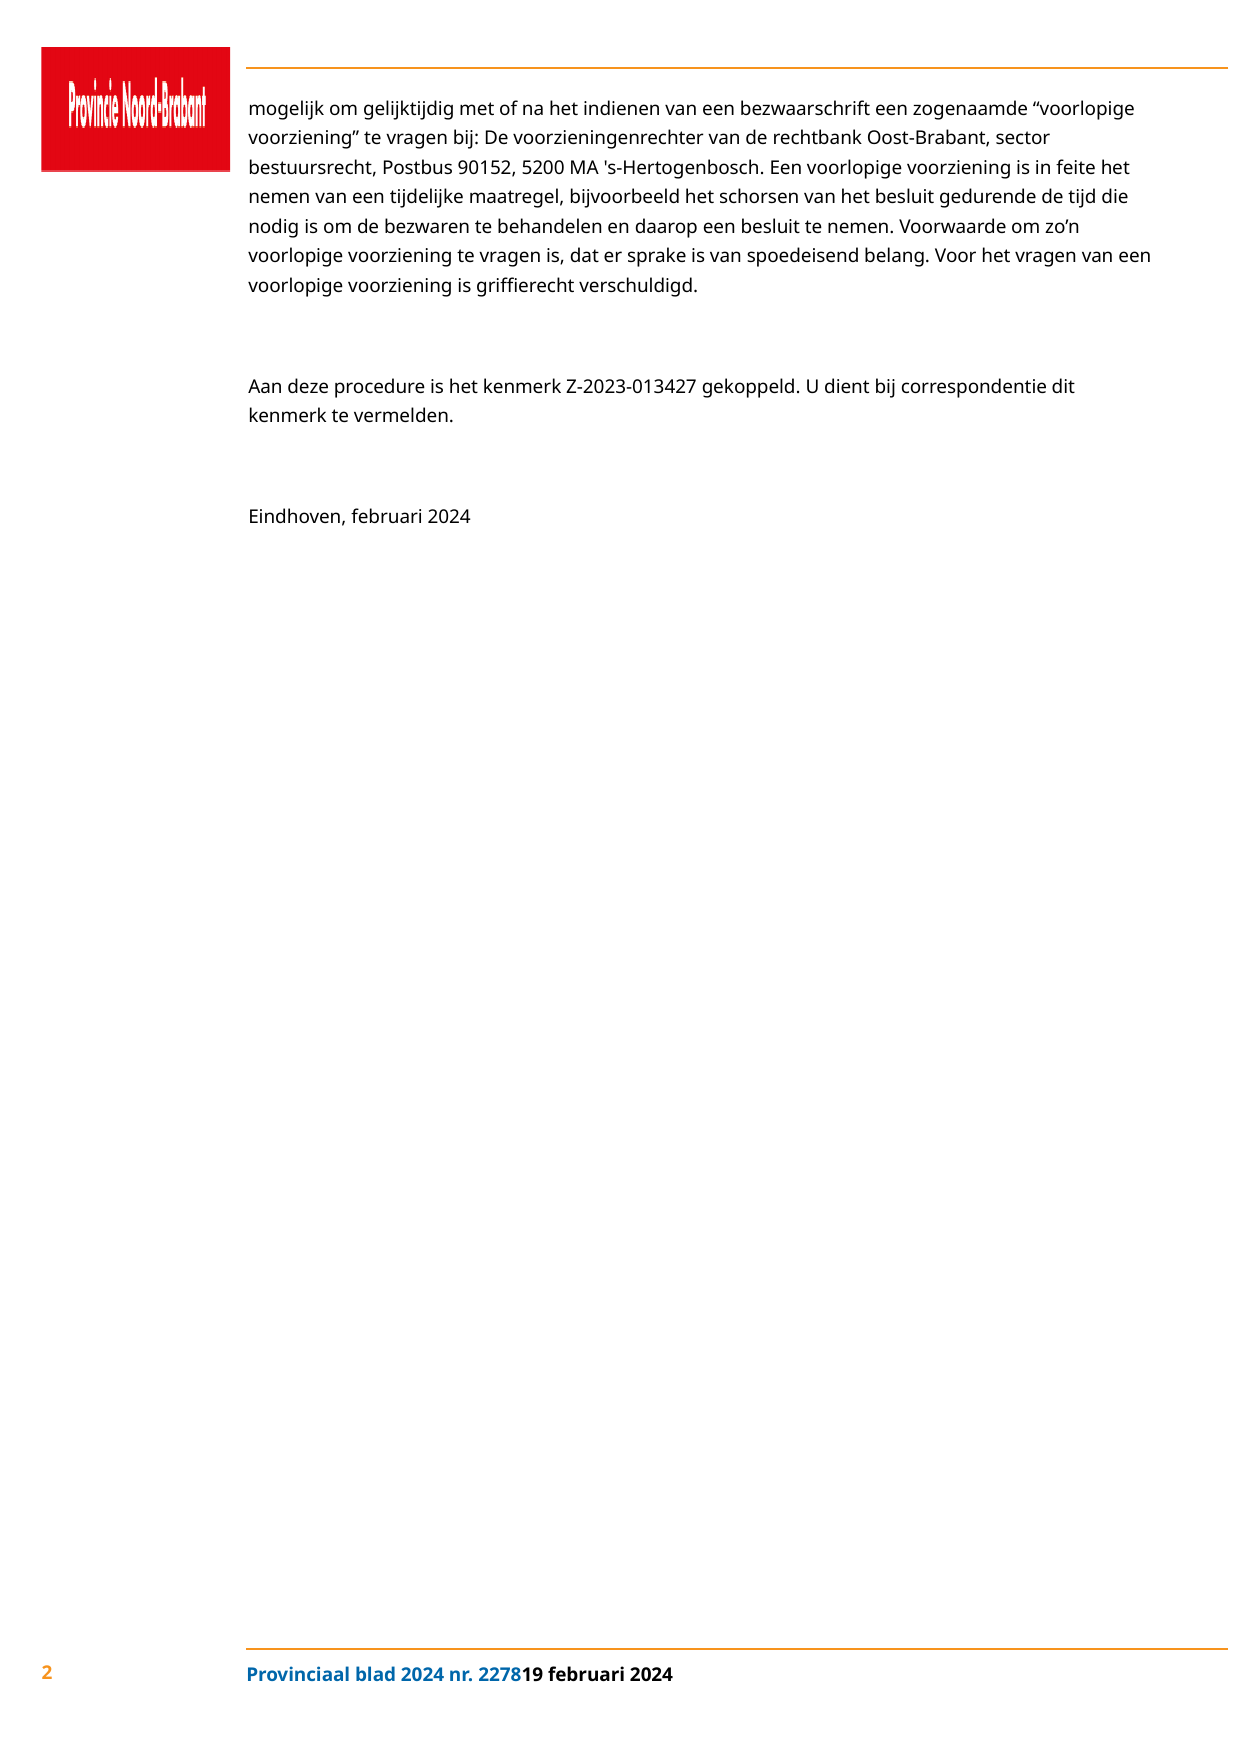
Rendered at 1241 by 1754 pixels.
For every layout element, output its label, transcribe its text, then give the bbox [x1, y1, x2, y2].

text Aan deze procedure is het kenmerk Z-2023-013427 gekoppeld. U dient bij correspondentie dit kenmerk te vermelden. [248, 373, 1152, 428]
text Eindhoven, februari 2024 [248, 503, 1152, 529]
picture [41, 47, 231, 172]
text mogelijk om gelijktijdig met of na het indienen van een bezwaarschrift een zogenaamde “voorlopige voorziening” te vragen bij: De voorzieningenrechter van de rechtbank Oost-Brabant, sector bestuursrecht, Postbus 90152, 5200 MA 's-Hertogenbosch. Een voorlopige voorziening is in feite het nemen van een tijdelijke maatregel, bijvoorbeeld het schorsen van het besluit gedurende de tijd die nodig is om de bezwaren te behandelen en daarop een besluit te nemen. Voorwaarde om zo’n voorlopige voorziening te vragen is, dat er sprake is van spoedeisend belang. Voor het vragen van een voorlopige voorziening is griffierecht verschuldigd. [248, 95, 1152, 298]
